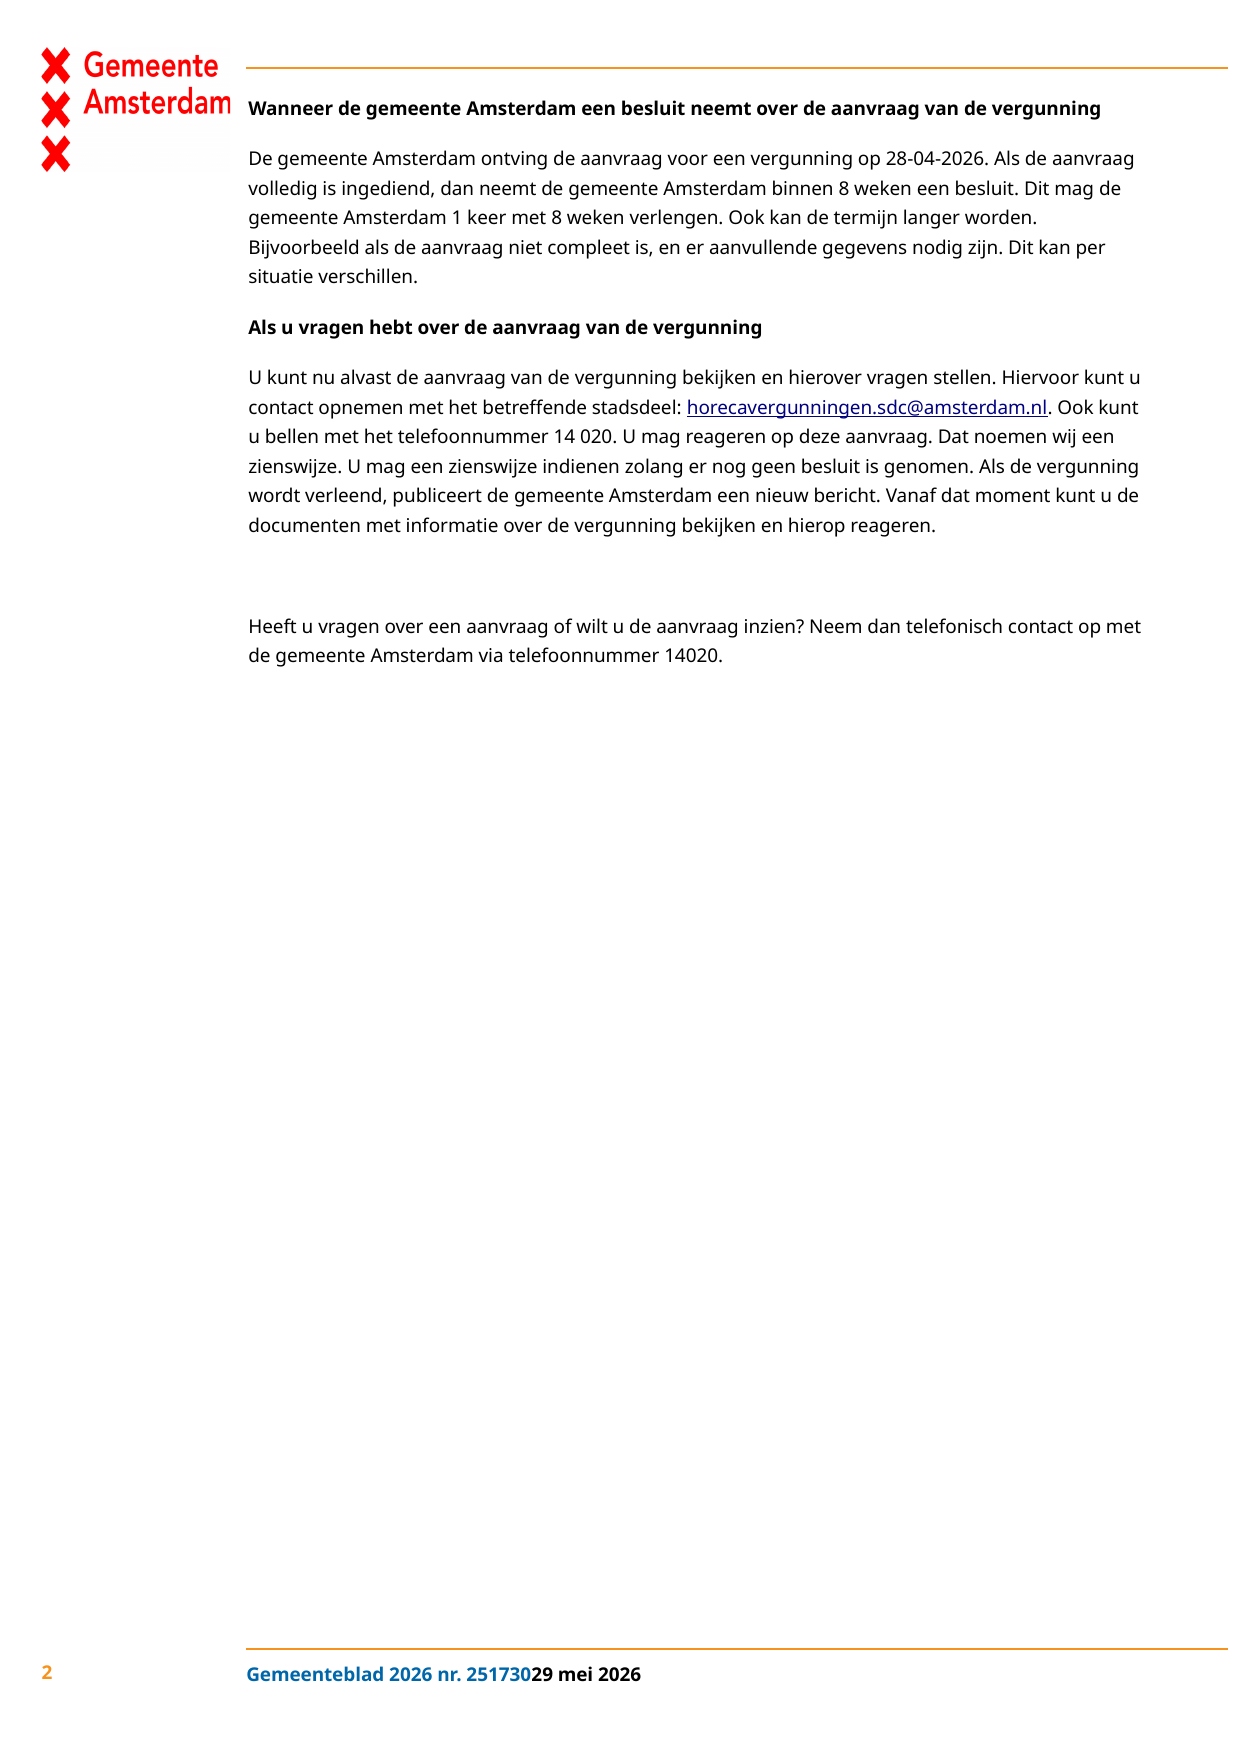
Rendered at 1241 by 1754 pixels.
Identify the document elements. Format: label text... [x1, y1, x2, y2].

picture [41, 47, 231, 172]
text Wanneer de gemeente Amsterdam een besluit neemt over de aanvraag van de vergunning [248, 95, 1152, 121]
text Heeft u vragen over een aanvraag of wilt u de aanvraag inzien? Neem dan telefonisch contact op met de gemeente Amsterdam via telefoonnummer 14020. [248, 613, 1152, 668]
text U kunt nu alvast de aanvraag van de vergunning bekijken en hierover vragen stellen. Hiervoor kunt u contact opnemen met het betreffende stadsdeel: horecavergunningen.sdc@amsterdam.nl. Ook kunt u bellen met het telefoonnummer 14 020. U mag reageren op deze aanvraag. Dat noemen wij een zienswijze. U mag een zienswijze indienen zolang er nog geen besluit is genomen. Als de vergunning wordt verleend, publiceert de gemeente Amsterdam een nieuw bericht. Vanaf dat moment kunt u de documenten met informatie over de vergunning bekijken en hierop reageren. [248, 364, 1152, 538]
text Als u vragen hebt over de aanvraag van de vergunning [248, 314, 1152, 340]
text De gemeente Amsterdam ontving de aanvraag voor een vergunning op 28-04-2026. Als de aanvraag volledig is ingediend, dan neemt de gemeente Amsterdam binnen 8 weken een besluit. Dit mag de gemeente Amsterdam 1 keer met 8 weken verlengen. Ook kan de termijn langer worden. Bijvoorbeeld als de aanvraag niet compleet is, en er aanvullende gegevens nodig zijn. Dit kan per situatie verschillen. [248, 145, 1152, 289]
